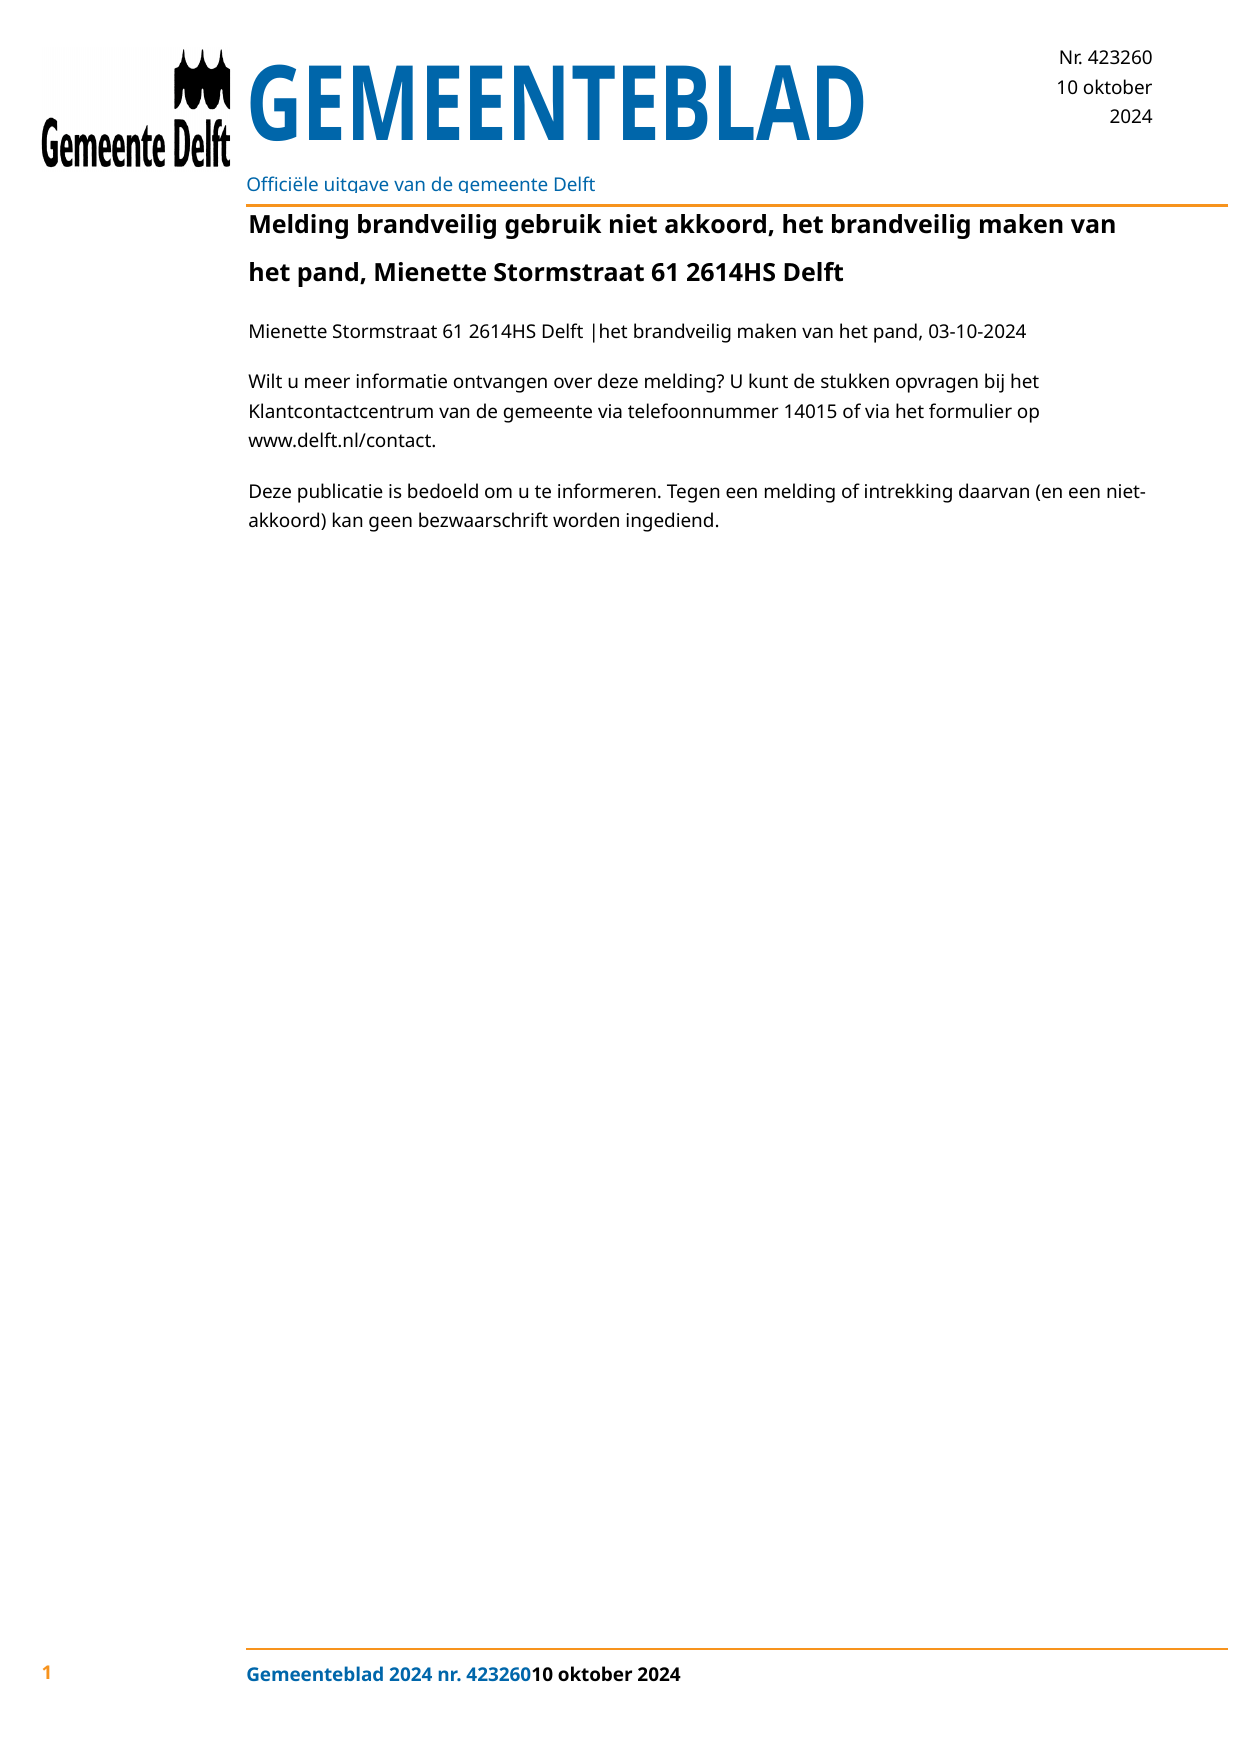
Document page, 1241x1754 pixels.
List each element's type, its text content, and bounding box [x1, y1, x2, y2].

text Melding brandveilig gebruik niet akkoord, het brandveilig maken van het pand, Mienette Stormstraat 61 2614HS Delft [248, 207, 1152, 288]
text Mienette Stormstraat 61 2614HS Delft |het brandveilig maken van het pand, 03-10-2024 [248, 318, 1152, 344]
text Wilt u meer informatie ontvangen over deze melding? U kunt de stukken opvragen bij het Klantcontactcentrum van de gemeente via telefoonnummer 14015 of via het formulier op www.delft.nl/contact. [248, 368, 1152, 453]
text Deze publicatie is bedoeld om u te informeren. Tegen een melding of intrekking daarvan (en een niet-akkoord) kan geen bezwaarschrift worden ingediend. [248, 478, 1152, 533]
picture [41, 47, 231, 172]
